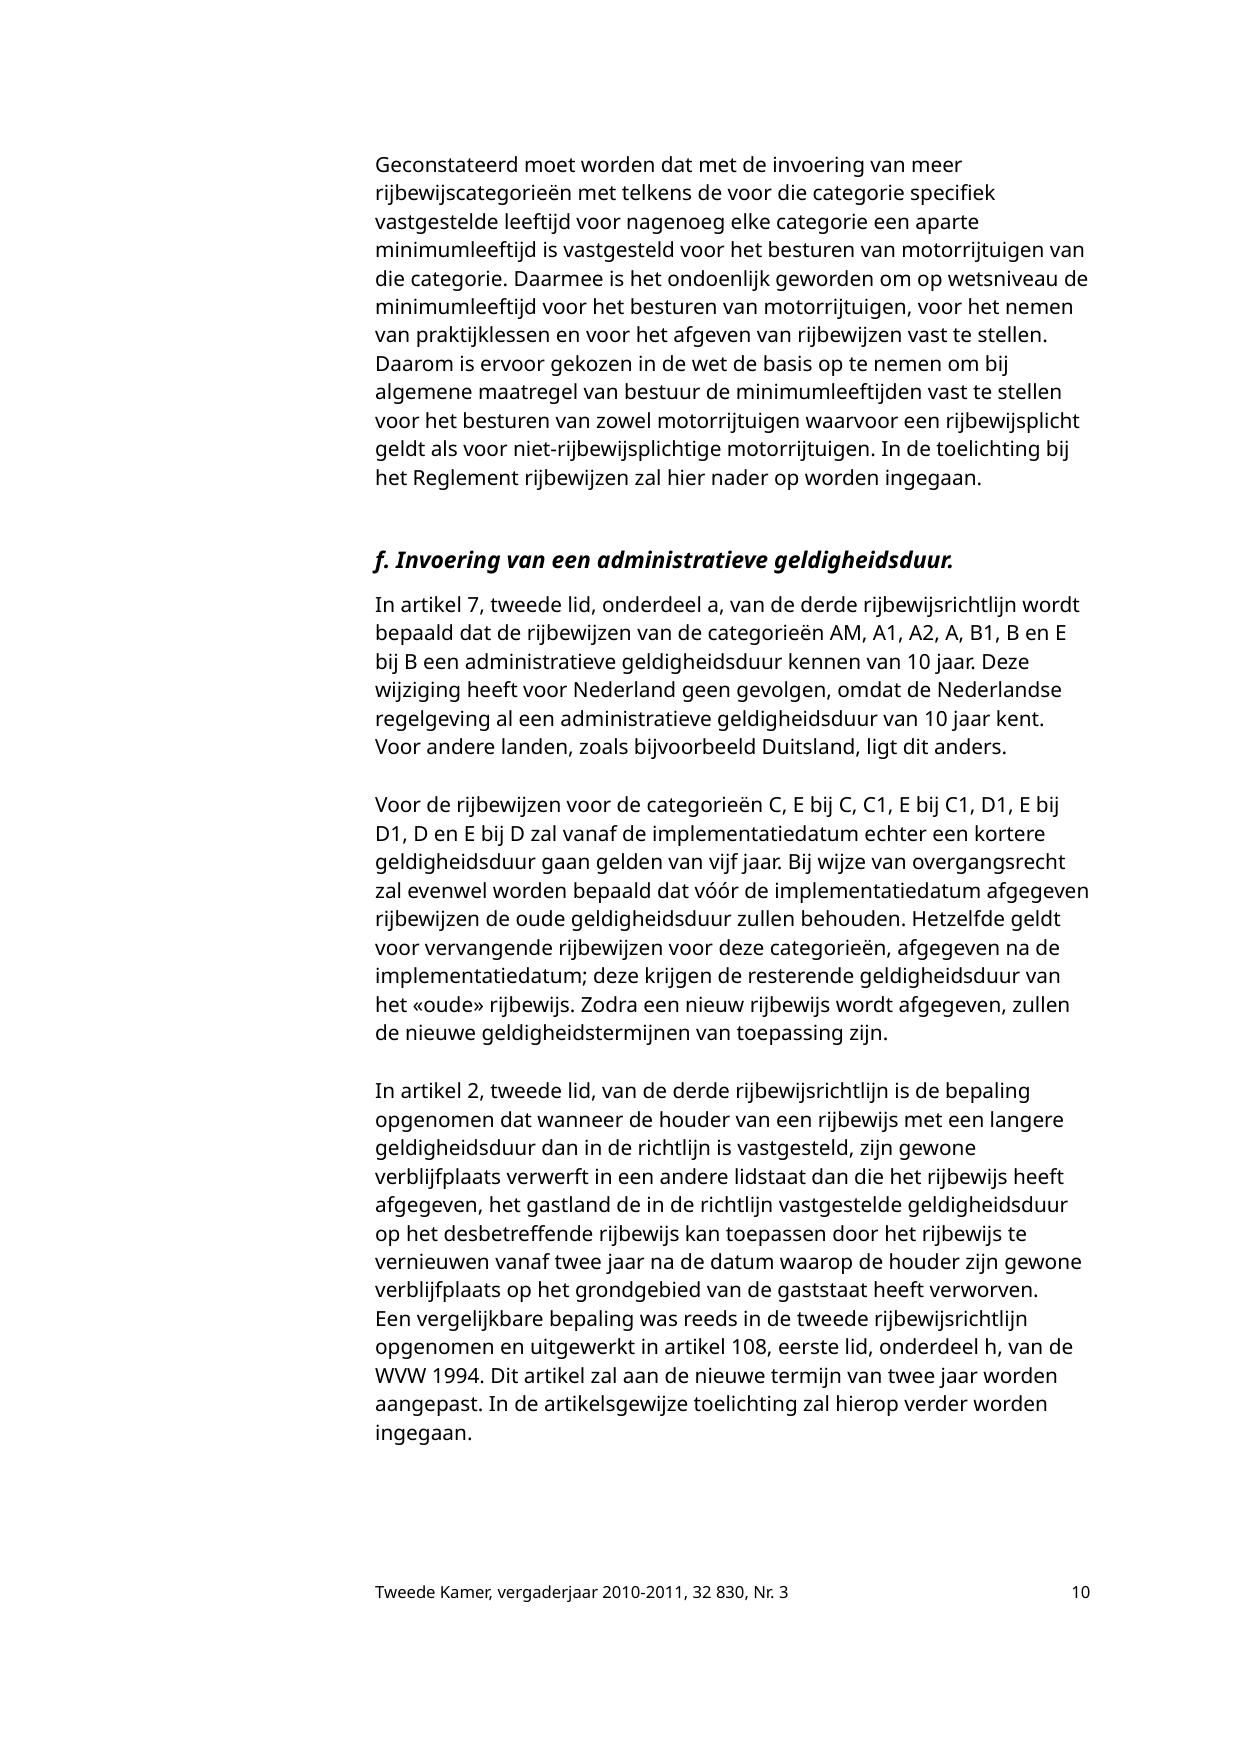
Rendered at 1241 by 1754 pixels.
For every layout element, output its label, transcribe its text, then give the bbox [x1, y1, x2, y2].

text In artikel 2, tweede lid, van de derde rijbewijsrichtlijn is de bepaling opgenomen dat wanneer de houder van een rijbewijs met een langere geldigheidsduur dan in de richtlijn is vastgesteld, zijn gewone verblijfplaats verwerft in een andere lidstaat dan die het rijbewijs heeft afgegeven, het gastland de in de richtlijn vastgestelde geldigheidsduur op het desbetreffende rijbewijs kan toepassen door het rijbewijs te vernieuwen vanaf twee jaar na de datum waarop de houder zijn gewone verblijfplaats op het grondgebied van de gaststaat heeft verworven. [375, 1077, 1090, 1304]
text Een vergelijkbare bepaling was reeds in de tweede rijbewijsrichtlijn opgenomen en uitgewerkt in artikel 108, eerste lid, onderdeel h, van de WVW 1994. Dit artikel zal aan de nieuwe termijn van twee jaar worden aangepast. In de artikelsgewijze toelichting zal hierop verder worden ingegaan. [375, 1304, 1090, 1446]
text Geconstateerd moet worden dat met de invoering van meer rijbewijscategorieën met telkens de voor die categorie specifiek vastgestelde leeftijd voor nagenoeg elke categorie een aparte minimumleeftijd is vastgesteld voor het besturen van motorrijtuigen van die categorie. Daarmee is het ondoenlijk geworden om op wetsniveau de minimumleeftijd voor het besturen van motorrijtuigen, voor het nemen van praktijklessen en voor het afgeven van rijbewijzen vast te stellen. Daarom is ervoor gekozen in de wet de basis op te nemen om bij algemene maatregel van bestuur de minimumleeftijden vast te stellen voor het besturen van zowel motorrijtuigen waarvoor een rijbewijsplicht geldt als voor niet-rijbewijsplichtige motorrijtuigen. In de toelichting bij het Reglement rijbewijzen zal hier nader op worden ingegaan. [375, 150, 1090, 491]
text Voor de rijbewijzen voor de categorieën C, E bij C, C1, E bij C1, D1, E bij D1, D en E bij D zal vanaf de implementatiedatum echter een kortere geldigheidsduur gaan gelden van vijf jaar. Bij wijze van overgangsrecht zal evenwel worden bepaald dat vóór de implementatiedatum afgegeven rijbewijzen de oude geldigheidsduur zullen behouden. Hetzelfde geldt voor vervangende rijbewijzen voor deze categorieën, afgegeven na de implementatiedatum; deze krijgen de resterende geldigheidsduur van het «oude» rijbewijs. Zodra een nieuw rijbewijs wordt afgegeven, zullen de nieuwe geldigheidstermijnen van toepassing zijn. [375, 791, 1090, 1047]
subtitle f. Invoering van een administratieve geldigheidsduur. [375, 544, 1090, 575]
text In artikel 7, tweede lid, onderdeel a, van de derde rijbewijsrichtlijn wordt bepaald dat de rijbewijzen van de categorieën AM, A1, A2, A, B1, B en E bij B een administratieve geldigheidsduur kennen van 10 jaar. Deze wijziging heeft voor Nederland geen gevolgen, omdat de Nederlandse regelgeving al een administratieve geldigheidsduur van 10 jaar kent. Voor andere landen, zoals bijvoorbeeld Duitsland, ligt dit anders. [375, 590, 1090, 761]
